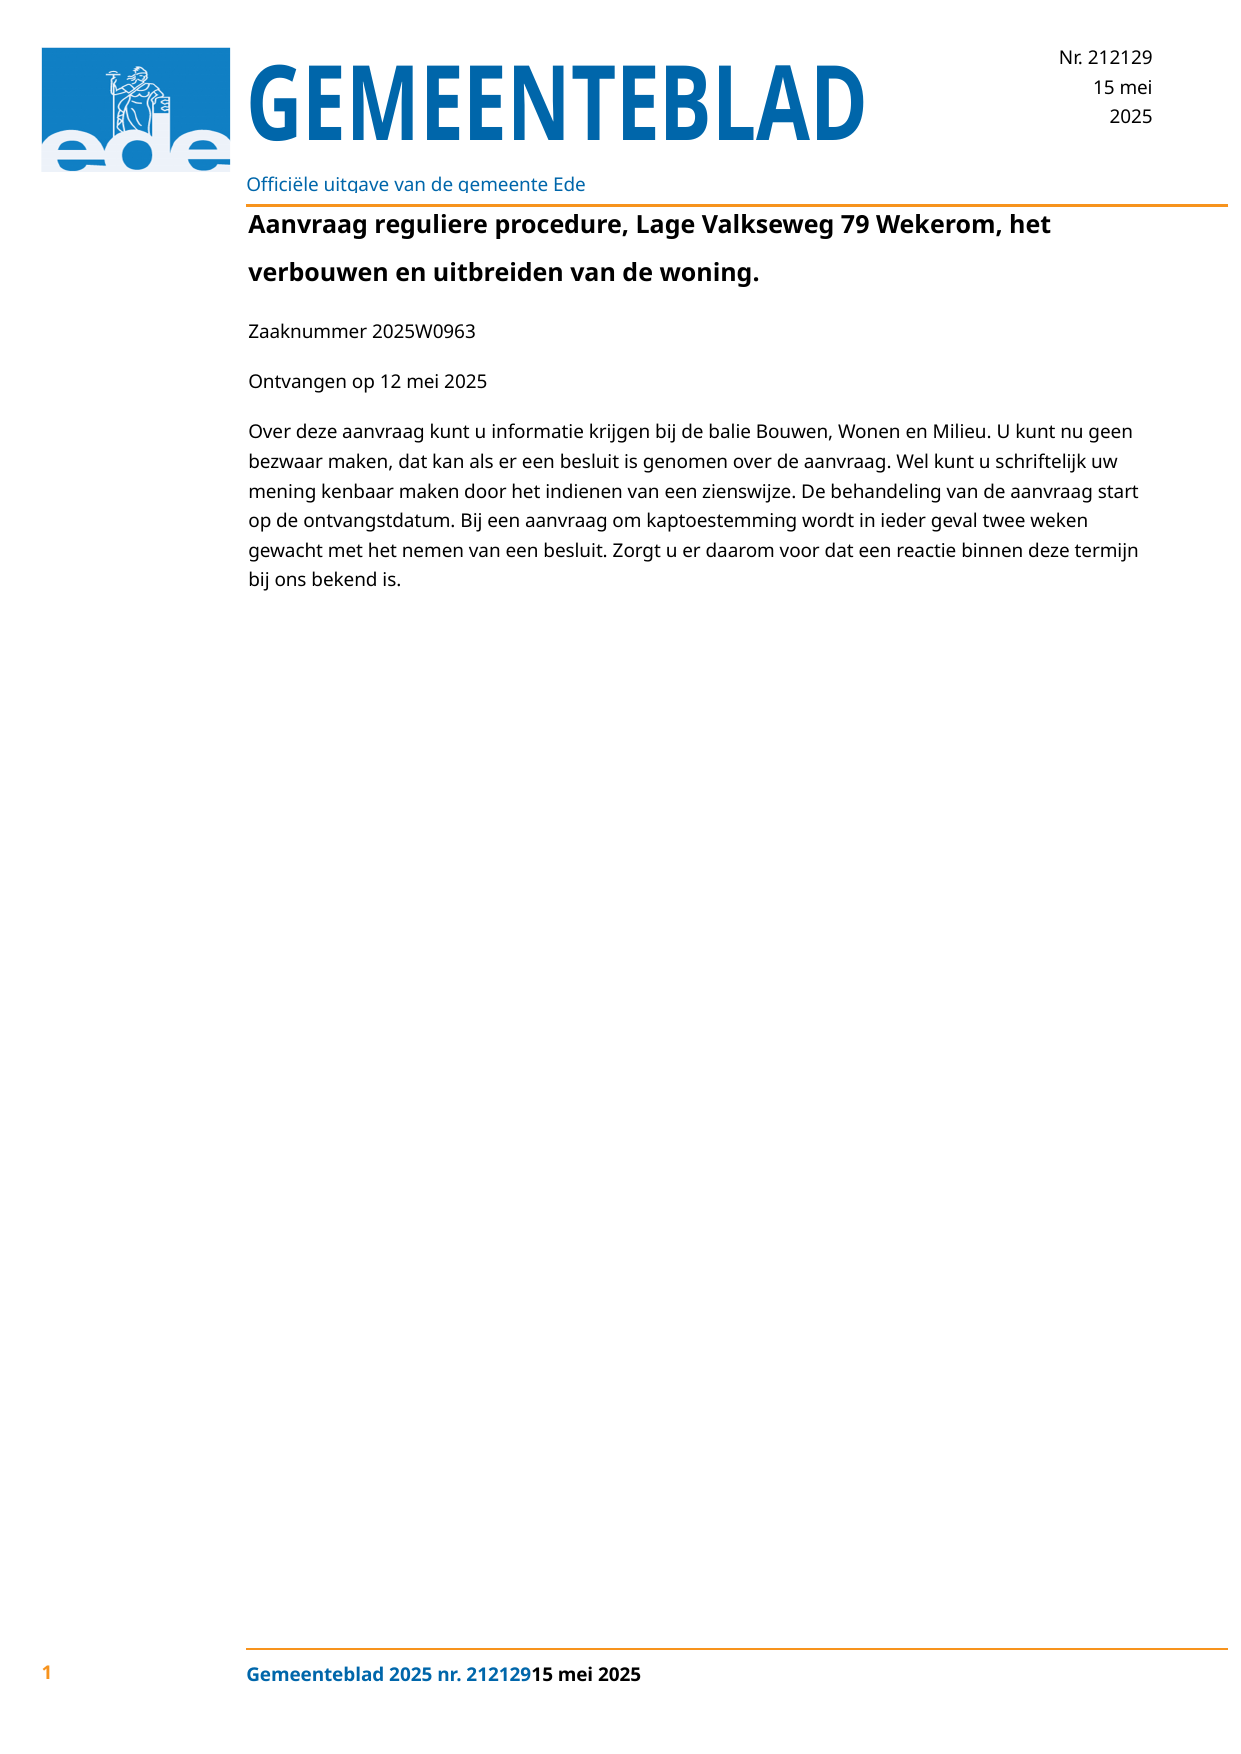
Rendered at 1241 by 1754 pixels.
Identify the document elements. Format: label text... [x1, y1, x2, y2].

text Zaaknummer 2025W0963 [248, 318, 1152, 344]
picture [41, 47, 231, 172]
text Ontvangen op 12 mei 2025 [248, 368, 1152, 394]
text Aanvraag reguliere procedure, Lage Valkseweg 79 Wekerom, het verbouwen en uitbreiden van de woning. [248, 207, 1152, 288]
text Over deze aanvraag kunt u informatie krijgen bij de balie Bouwen, Wonen en Milieu. U kunt nu geen bezwaar maken, dat kan als er een besluit is genomen over de aanvraag. Wel kunt u schriftelijk uw mening kenbaar maken door het indienen van een zienswijze. De behandeling van de aanvraag start op de ontvangstdatum. Bij een aanvraag om kaptoestemming wordt in ieder geval twee weken gewacht met het nemen van een besluit. Zorgt u er daarom voor dat een reactie binnen deze termijn bij ons bekend is. [248, 419, 1152, 592]
